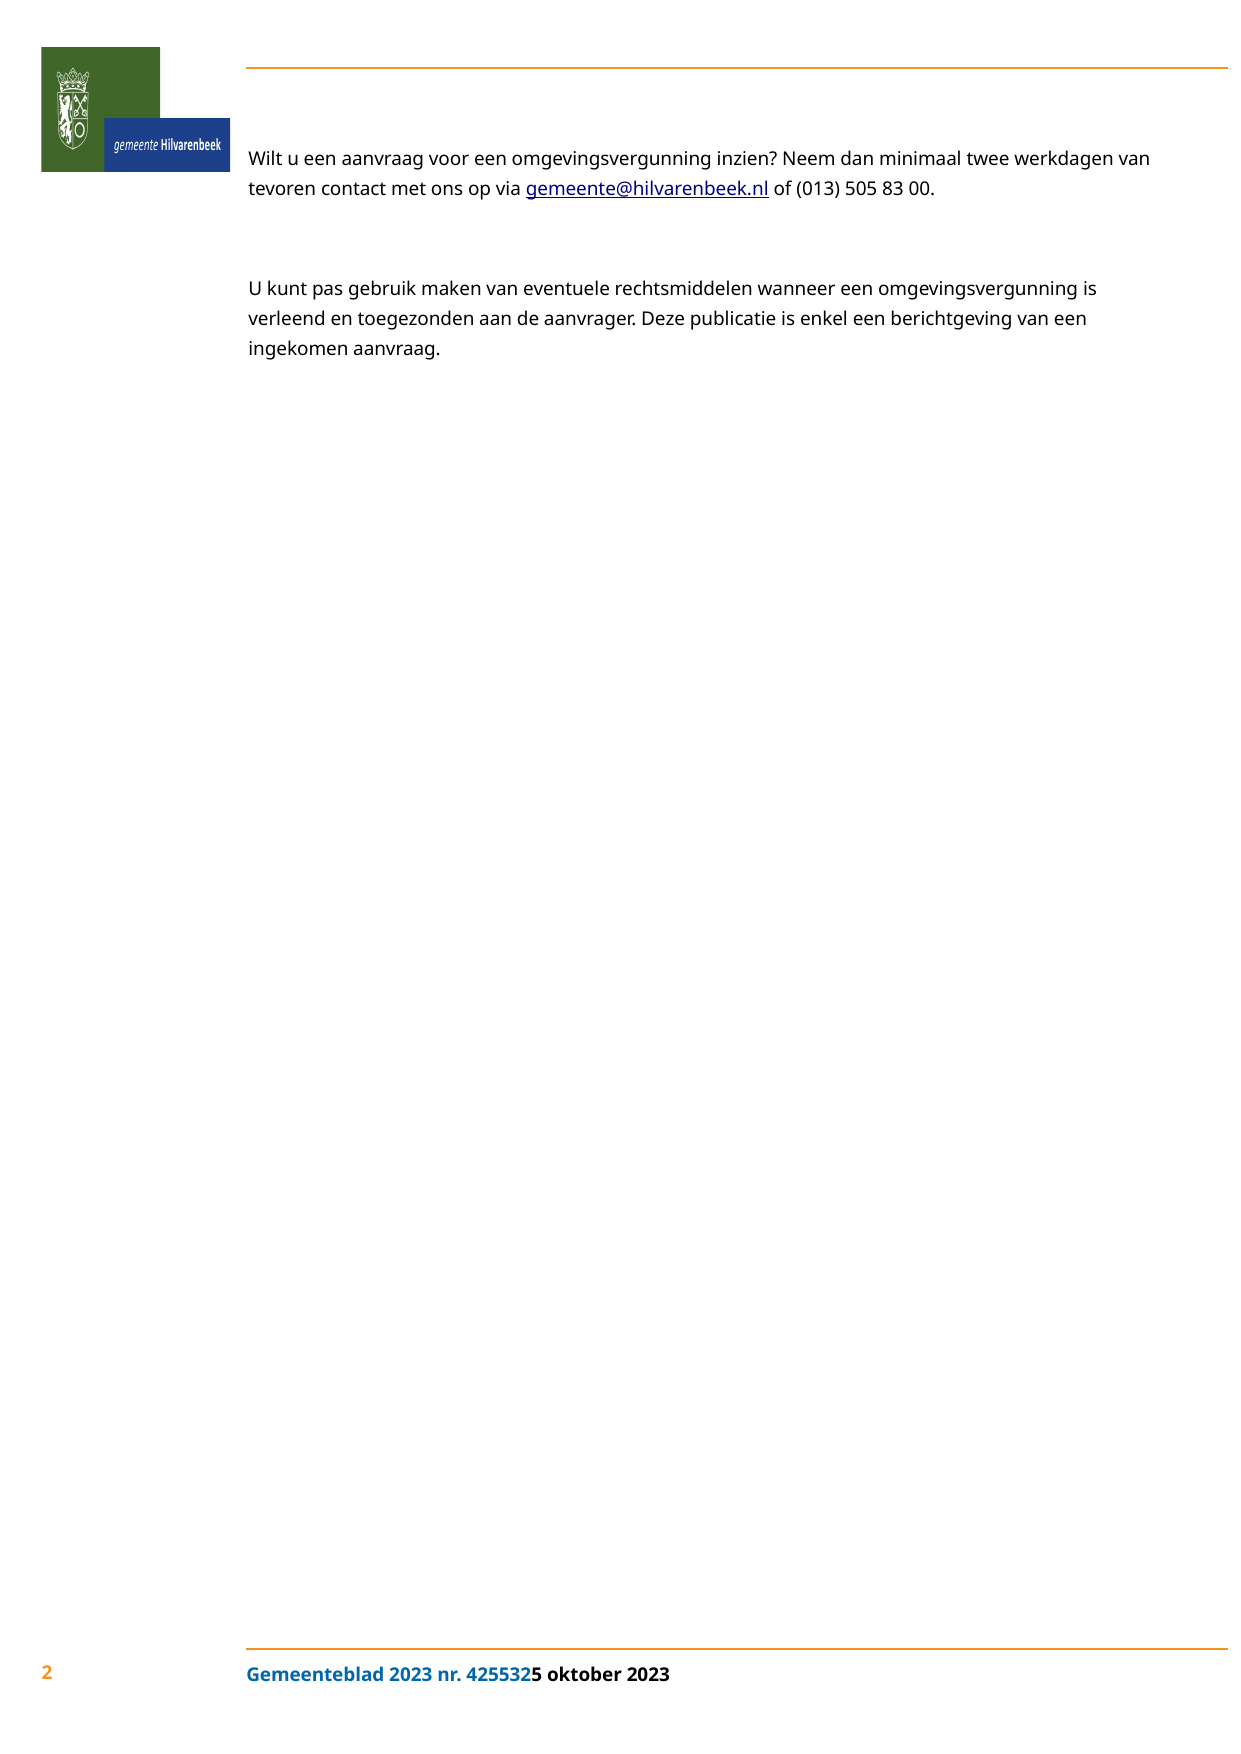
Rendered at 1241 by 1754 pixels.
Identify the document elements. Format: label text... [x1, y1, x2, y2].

text Wilt u een aanvraag voor een omgevingsvergunning inzien? Neem dan minimaal twee werkdagen van tevoren contact met ons op via gemeente@hilvarenbeek.nl of (013) 505 83 00. [248, 145, 1152, 201]
picture [41, 47, 231, 172]
text U kunt pas gebruik maken van eventuele rechtsmiddelen wanneer een omgevingsvergunning is verleend en toegezonden aan de aanvrager. Deze publicatie is enkel een berichtgeving van een ingekomen aanvraag. [248, 276, 1152, 361]
